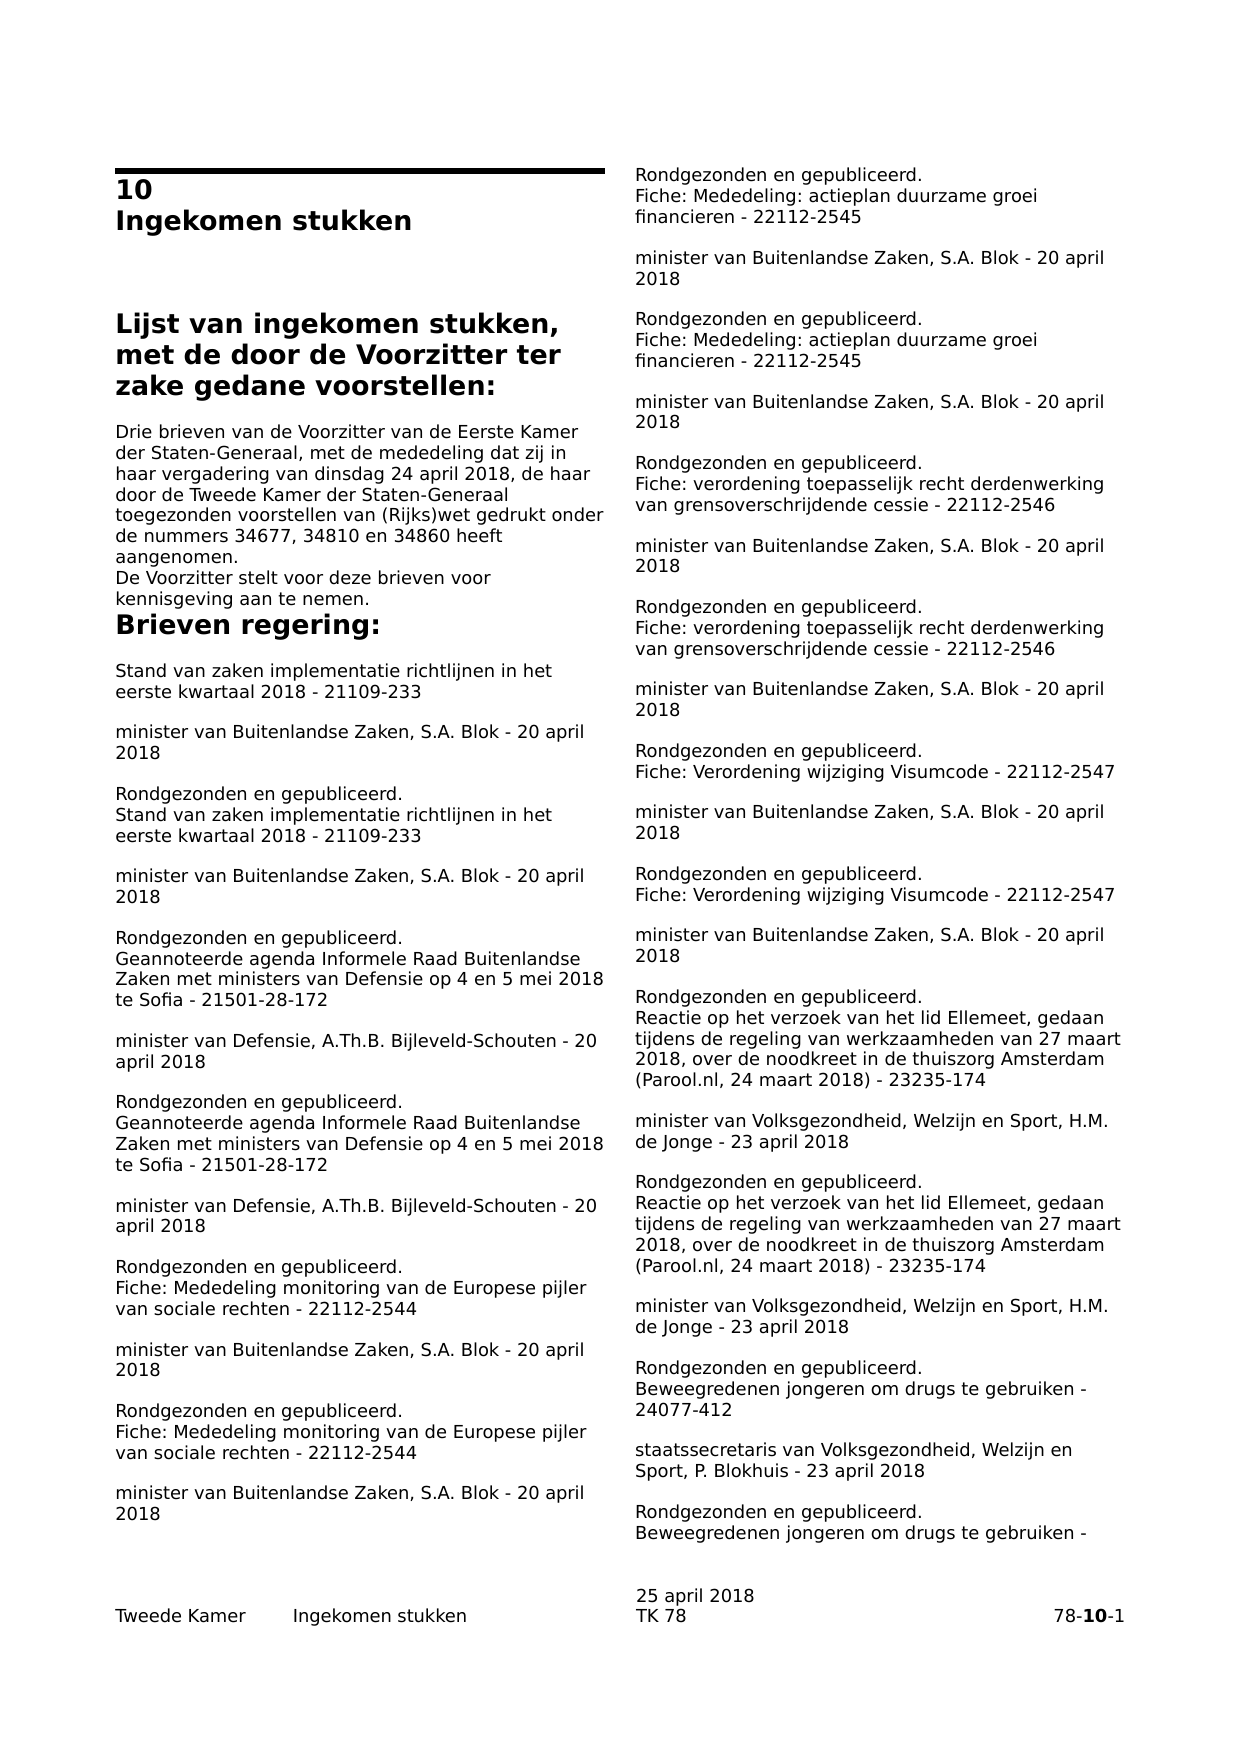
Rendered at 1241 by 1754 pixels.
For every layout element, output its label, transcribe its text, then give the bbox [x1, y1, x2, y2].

text Fiche: Verordening wijziging Visumcode - 22112-2547 [635, 761, 1125, 782]
text Geannoteerde agenda Informele Raad Buitenlandse Zaken met ministers van Defensie op 4 en 5 mei 2018 te Sofia - 21501-28-172 [115, 1113, 605, 1176]
text Rondgezonden en gepubliceerd. [635, 987, 1125, 1007]
text De Voorzitter stelt voor deze brieven voor kennisgeving aan te nemen. [115, 568, 605, 609]
text Drie brieven van de Voorzitter van de Eerste Kamer der Staten-Generaal, met de mededeling dat zij in haar vergadering van dinsdag 24 april 2018, de haar door de Tweede Kamer der Staten-Generaal toegezonden voorstellen van (Rijks)wet gedrukt onder de nummers 34677, 34810 en 34860 heeft aangenomen. [115, 422, 605, 568]
text Stand van zaken implementatie richtlijnen in het eerste kwartaal 2018 - 21109-233 [115, 804, 605, 846]
text Reactie op het verzoek van het lid Ellemeet, gedaan tijdens de regeling van werkzaamheden van 27 maart 2018, over de noodkreet in de thuiszorg Amsterdam (Parool.nl, 24 maart 2018) - 23235-174 [635, 1007, 1125, 1091]
text Rondgezonden en gepubliceerd. [115, 1401, 605, 1422]
text Fiche: Mededeling: actieplan duurzame groei financieren - 22112-2545 [635, 186, 1125, 228]
text minister van Buitenlandse Zaken, S.A. Blok - 20 april 2018 [635, 248, 1125, 289]
text staatssecretaris van Volksgezondheid, Welzijn en Sport, P. Blokhuis - 23 april 2018 [635, 1440, 1125, 1482]
text Fiche: verordening toepasselijk recht derdenwerking van grensoverschrijdende cessie - 22112-2546 [635, 618, 1125, 659]
text Rondgezonden en gepubliceerd. [635, 309, 1125, 330]
text minister van Buitenlandse Zaken, S.A. Blok - 20 april 2018 [635, 802, 1125, 844]
text Geannoteerde agenda Informele Raad Buitenlandse Zaken met ministers van Defensie op 4 en 5 mei 2018 te Sofia - 21501-28-172 [115, 948, 605, 1011]
text minister van Volksgezondheid, Welzijn en Sport, H.M. de Jonge - 23 april 2018 [635, 1111, 1125, 1152]
text Rondgezonden en gepubliceerd. [115, 784, 605, 804]
text Rondgezonden en gepubliceerd. [635, 1172, 1125, 1193]
text minister van Buitenlandse Zaken, S.A. Blok - 20 april 2018 [115, 866, 605, 908]
text minister van Defensie, A.Th.B. Bijleveld-Schouten - 20 april 2018 [115, 1196, 605, 1237]
text Rondgezonden en gepubliceerd. [635, 1502, 1125, 1522]
text Rondgezonden en gepubliceerd. [635, 597, 1125, 618]
text Stand van zaken implementatie richtlijnen in het eerste kwartaal 2018 - 21109-233 [115, 661, 605, 702]
text minister van Buitenlandse Zaken, S.A. Blok - 20 april 2018 [635, 535, 1125, 577]
text Rondgezonden en gepubliceerd. [115, 1257, 605, 1278]
text Beweegredenen jongeren om drugs te gebruiken [635, 1522, 1125, 1543]
text Rondgezonden en gepubliceerd. [635, 864, 1125, 884]
text Fiche: Mededeling monitoring van de Europese pijler van sociale rechten - 22112-2544 [115, 1278, 605, 1319]
text Rondgezonden en gepubliceerd. [115, 1092, 605, 1113]
text Fiche: Verordening wijziging Visumcode - 22112-2547 [635, 884, 1125, 905]
text Rondgezonden en gepubliceerd. [635, 741, 1125, 761]
text minister van Buitenlandse Zaken, S.A. Blok - 20 april 2018 [115, 722, 605, 764]
text Rondgezonden en gepubliceerd. [635, 453, 1125, 474]
title 10 Ingekomen stukken [115, 174, 605, 237]
text Fiche: verordening toepasselijk recht derdenwerking van grensoverschrijdende cessie - 22112-2546 [635, 474, 1125, 515]
text minister van Buitenlandse Zaken, S.A. Blok - 20 april 2018 [115, 1339, 605, 1381]
text Fiche: Mededeling: actieplan duurzame groei financieren - 22112-2545 [635, 330, 1125, 372]
text minister van Buitenlandse Zaken, S.A. Blok - 20 april 2018 [635, 925, 1125, 967]
text minister van Buitenlandse Zaken, S.A. Blok - 20 april 2018 [115, 1483, 605, 1525]
text Reactie op het verzoek van het lid Ellemeet, gedaan tijdens de regeling van werkzaamheden van 27 maart 2018, over de noodkreet in de thuiszorg Amsterdam (Parool.nl, 24 maart 2018) - 23235-174 [635, 1193, 1125, 1276]
text Rondgezonden en gepubliceerd. [115, 928, 605, 948]
text minister van Defensie, A.Th.B. Bijleveld-Schouten - 20 april 2018 [115, 1031, 605, 1072]
text Rondgezonden en gepubliceerd. [635, 165, 1125, 186]
title Brieven regering: [115, 609, 605, 641]
title Lijst van ingekomen stukken, met de door de Voorzitter ter zake gedane voorstellen: [115, 308, 605, 402]
text Beweegredenen jongeren om drugs te gebruiken - 24077-412 [635, 1378, 1125, 1420]
text minister van Volksgezondheid, Welzijn en Sport, H.M. de Jonge - 23 april 2018 [635, 1296, 1125, 1338]
text minister van Buitenlandse Zaken, S.A. Blok - 20 april 2018 [635, 392, 1125, 433]
text Fiche: Mededeling monitoring van de Europese pijler van sociale rechten - 22112-2544 [115, 1422, 605, 1463]
text Rondgezonden en gepubliceerd. [635, 1358, 1125, 1378]
text minister van Buitenlandse Zaken, S.A. Blok - 20 april 2018 [635, 679, 1125, 721]
